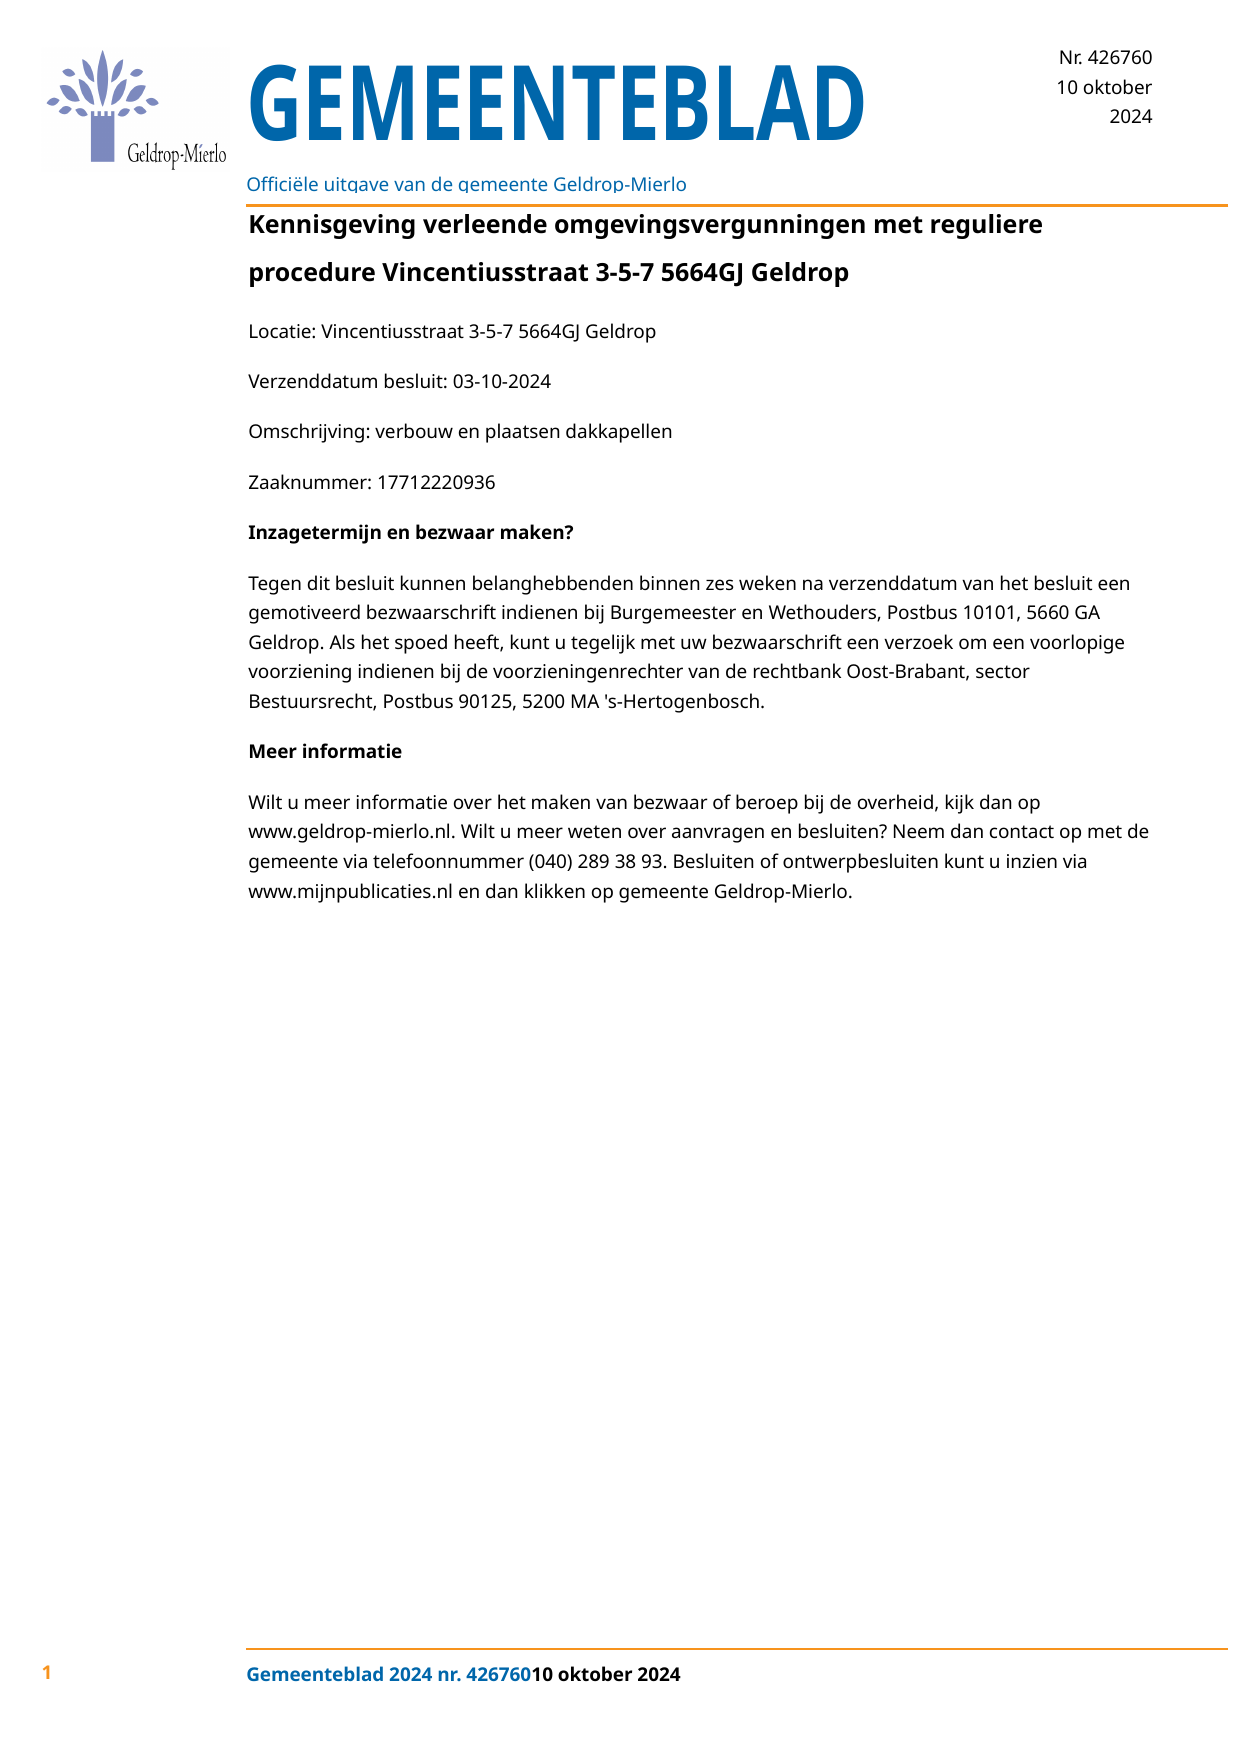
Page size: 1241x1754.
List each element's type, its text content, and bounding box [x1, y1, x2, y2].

text Kennisgeving verleende omgevingsvergunningen met reguliere procedure Vincentiusstraat 3-5-7 5664GJ Geldrop [248, 207, 1152, 288]
text Meer informatie [248, 739, 1152, 764]
picture [41, 47, 231, 172]
text Wilt u meer informatie over het maken van bezwaar of beroep bij de overheid, kijk dan op www.geldrop-mierlo.nl. Wilt u meer weten over aanvragen en besluiten? Neem dan contact op met de gemeente via telefoonnummer (040) 289 38 93. Besluiten of ontwerpbesluiten kunt u inzien via www.mijnpublicaties.nl en dan klikken op gemeente Geldrop-Mierlo. [248, 789, 1152, 904]
text Tegen dit besluit kunnen belanghebbenden binnen zes weken na verzenddatum van het besluit een gemotiveerd bezwaarschrift indienen bij Burgemeester en Wethouders, Postbus 10101, 5660 GA Geldrop. Als het spoed heeft, kunt u tegelijk met uw bezwaarschrift een verzoek om een voorlopige voorziening indienen bij de voorzieningenrechter van de rechtbank Oost-Brabant, sector Bestuursrecht, Postbus 90125, 5200 MA 's-Hertogenbosch. [248, 570, 1152, 714]
text Omschrijving: verbouw en plaatsen dakkapellen [248, 419, 1152, 444]
text Inzagetermijn en bezwaar maken? [248, 519, 1152, 545]
text Zaaknummer: 17712220936 [248, 469, 1152, 495]
text Verzenddatum besluit: 03-10-2024 [248, 368, 1152, 394]
text Locatie: Vincentiusstraat 3-5-7 5664GJ Geldrop [248, 318, 1152, 344]
